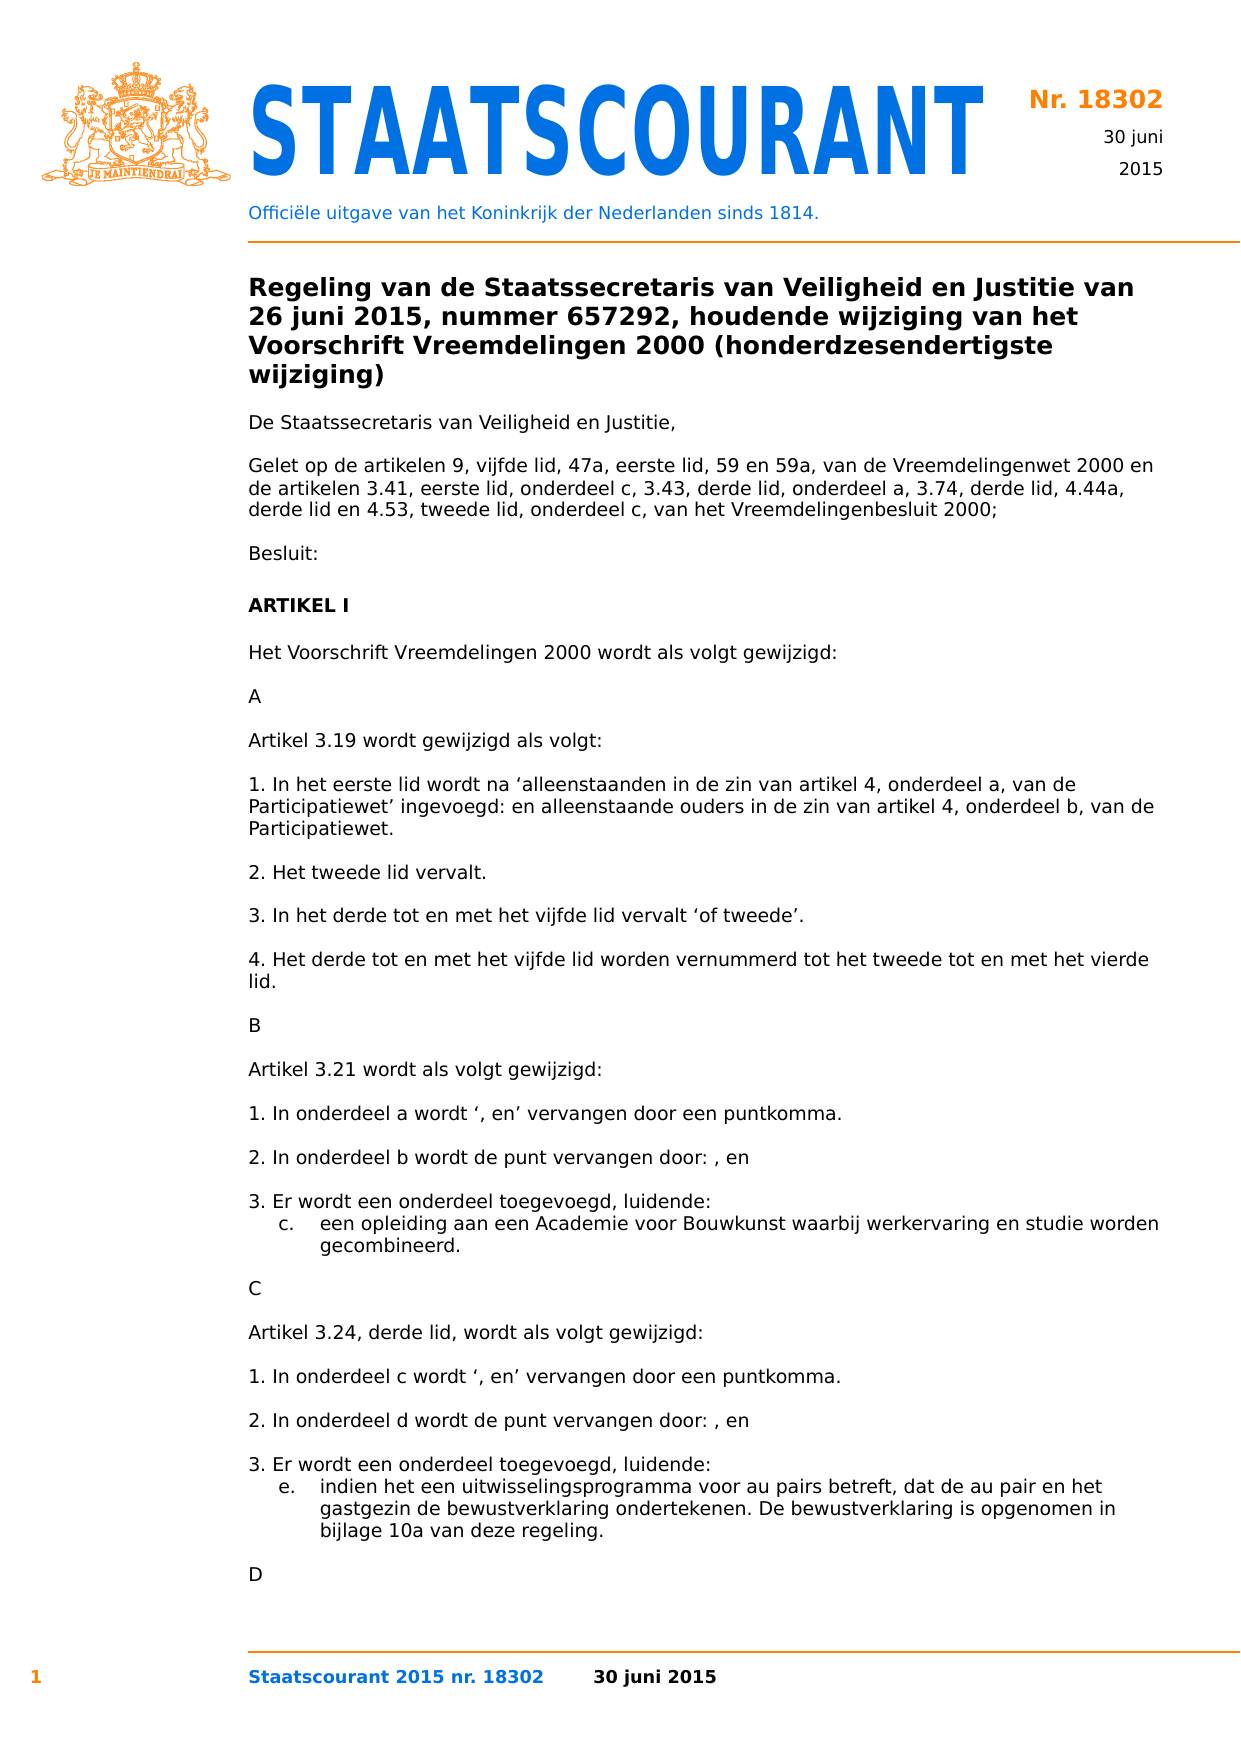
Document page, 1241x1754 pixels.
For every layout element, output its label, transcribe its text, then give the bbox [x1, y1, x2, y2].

text 3. Er wordt een onderdeel toegevoegd, luidende: [248, 1191, 1163, 1212]
picture [41, 62, 231, 186]
text C [248, 1278, 1163, 1300]
text De Staatssecretaris van Veiligheid en Justitie, [248, 412, 1163, 433]
text 3. In het derde tot en met het vijfde lid vervalt ‘of tweede’. [248, 905, 1163, 927]
text 4. Het derde tot en met het vijfde lid worden vernummerd tot het tweede tot en met het vierde lid. [248, 949, 1163, 993]
text c. een opleiding aan een Academie voor Bouwkunst waarbij werkervaring en studie worden gecombineerd. [278, 1212, 1163, 1256]
text 1. In onderdeel c wordt ‘, en’ vervangen door een puntkomma. [248, 1366, 1163, 1388]
text A [248, 686, 1163, 708]
subtitle ARTIKEL I [248, 595, 1163, 617]
table_header STAATSCOURANT [248, 62, 998, 203]
text Artikel 3.21 wordt als volgt gewijzigd: [248, 1059, 1163, 1081]
subtitle Regeling van de Staatssecretaris van Veiligheid en Justitie van 26 juni 2015, nummer 657292, houdende wijziging van het Voorschrift Vreemdelingen 2000 (honderdzesendertigste wijziging) [248, 273, 1163, 390]
table_cell Officiële uitgave van het Koninkrijk der Nederlanden sinds 1814. [248, 203, 1240, 241]
text Gelet op de artikelen 9, vijfde lid, 47a, eerste lid, 59 en 59a, van de Vreemdelingenwet 2000 en de artikelen 3.41, eerste lid, onderdeel c, 3.43, derde lid, onderdeel a, 3.74, derde lid, 4.44a, derde lid en 4.53, tweede lid, onderdeel c, van het Vreemdelingenbesluit 2000; [248, 455, 1163, 521]
text 2. In onderdeel b wordt de punt vervangen door: , en [248, 1147, 1163, 1169]
text B [248, 1015, 1163, 1037]
table_cell 2015 [998, 153, 1240, 203]
table_header Nr. 18302 [998, 62, 1240, 121]
text 1. In onderdeel a wordt ‘, en’ vervangen door een puntkomma. [248, 1103, 1163, 1125]
text 2. In onderdeel d wordt de punt vervangen door: , en [248, 1410, 1163, 1432]
text Artikel 3.19 wordt gewijzigd als volgt: [248, 730, 1163, 752]
text 2. Het tweede lid vervalt. [248, 862, 1163, 883]
text D [248, 1563, 1163, 1586]
table_header [25, 62, 248, 241]
text Besluit: [248, 543, 1163, 565]
text Artikel 3.24, derde lid, wordt als volgt gewijzigd: [248, 1322, 1163, 1344]
text 1. In het eerste lid wordt na ‘alleenstaanden in de zin van artikel 4, onderdeel a, van de Participatiewet’ ingevoegd: en alleenstaande ouders in de zin van artikel 4, onderdeel b, van de Participatiewet. [248, 774, 1163, 840]
text e. indien het een uitwisselingsprogramma voor au pairs betreft, dat de au pair en het gastgezin de bewustverklaring ondertekenen. De bewustverklaring is opgenomen in bijlage 10a van deze regeling. [278, 1476, 1163, 1542]
text Het Voorschrift Vreemdelingen 2000 wordt als volgt gewijzigd: [248, 642, 1163, 664]
table_cell 30 juni [998, 121, 1240, 153]
text 3. Er wordt een onderdeel toegevoegd, luidende: [248, 1454, 1163, 1476]
